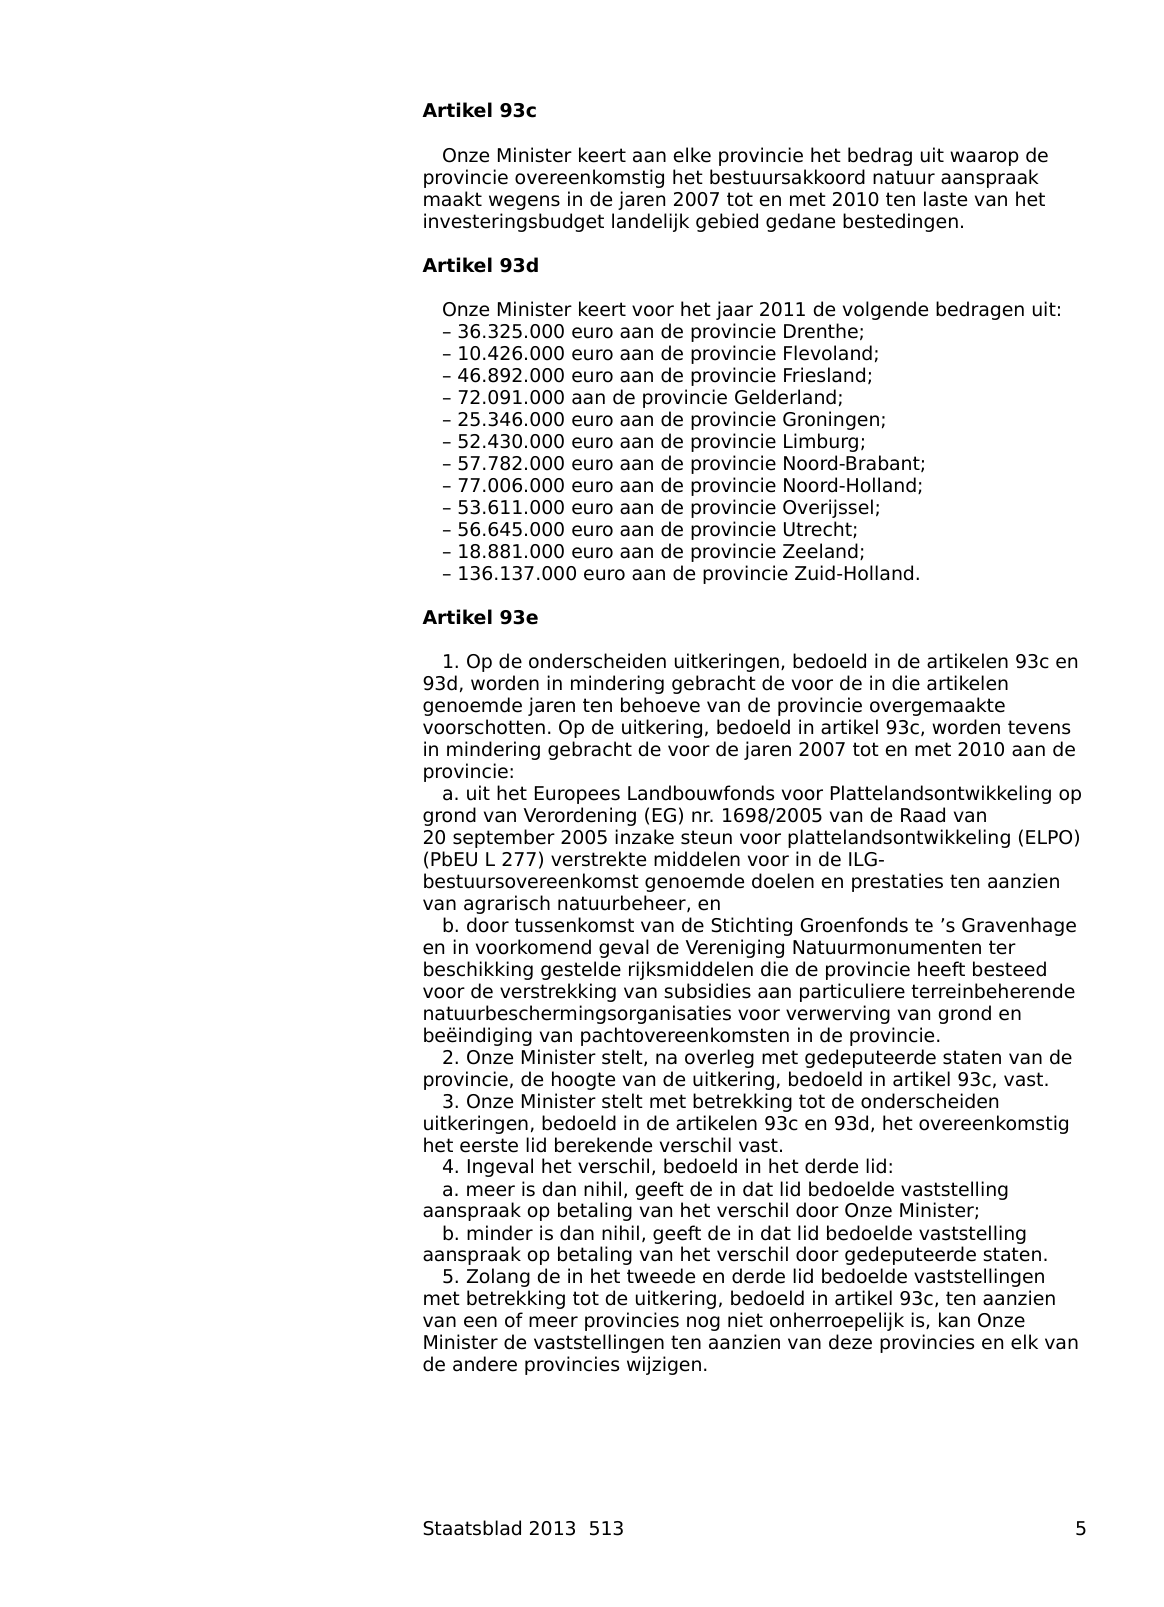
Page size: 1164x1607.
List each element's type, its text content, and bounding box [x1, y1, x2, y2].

text – 57.782.000 euro aan de provincie Noord-Brabant; [422, 453, 1087, 475]
text 5. Zolang de in het tweede en derde lid bedoelde vaststellingen met betrekking tot de uitkering, bedoeld in artikel 93c, ten aanzien van een of meer provincies nog niet onherroepelijk is, kan Onze Minister de vaststellingen ten aanzien van deze provincies en elk van de andere provincies wijzigen. [422, 1266, 1087, 1376]
text Onze Minister keert aan elke provincie het bedrag uit waarop de provincie overeenkomstig het bestuursakkoord natuur aanspraak maakt wegens in de jaren 2007 tot en met 2010 ten laste van het investeringsbudget landelijk gebied gedane bestedingen. [422, 144, 1087, 232]
text – 52.430.000 euro aan de provincie Limburg; [422, 431, 1087, 453]
text – 136.137.000 euro aan de provincie Zuid-Holland. [422, 563, 1087, 584]
text b. minder is dan nihil, geeft de in dat lid bedoelde vaststelling aanspraak op betaling van het verschil door gedeputeerde staten. [422, 1222, 1087, 1266]
text 1. Op de onderscheiden uitkeringen, bedoeld in de artikelen 93c en 93d, worden in mindering gebracht de voor de in die artikelen genoemde jaren ten behoeve van de provincie overgemaakte voorschotten. Op de uitkering, bedoeld in artikel 93c, worden tevens in mindering gebracht de voor de jaren 2007 tot en met 2010 aan de provincie: [422, 651, 1087, 783]
text 2. Onze Minister stelt, na overleg met gedeputeerde staten van de provincie, de hoogte van de uitkering, bedoeld in artikel 93c, vast. [422, 1047, 1087, 1091]
text – 77.006.000 euro aan de provincie Noord-Holland; [422, 475, 1087, 497]
subtitle Artikel 93e [422, 607, 1087, 629]
text – 46.892.000 euro aan de provincie Friesland; [422, 365, 1087, 387]
text – 72.091.000 aan de provincie Gelderland; [422, 387, 1087, 409]
text – 53.611.000 euro aan de provincie Overijssel; [422, 497, 1087, 519]
text a. uit het Europees Landbouwfonds voor Plattelandsontwikkeling op grond van Verordening (EG) nr. 1698/2005 van de Raad van 20 september 2005 inzake steun voor plattelandsontwikkeling (ELPO) (PbEU L 277) verstrekte middelen voor in de ILG-bestuursovereenkomst genoemde doelen en prestaties ten aanzien van agrarisch natuurbeheer, en [422, 783, 1087, 915]
text Onze Minister keert voor het jaar 2011 de volgende bedragen uit: [422, 299, 1087, 321]
text – 10.426.000 euro aan de provincie Flevoland; [422, 343, 1087, 365]
text – 25.346.000 euro aan de provincie Groningen; [422, 409, 1087, 431]
text – 56.645.000 euro aan de provincie Utrecht; [422, 519, 1087, 541]
text – 18.881.000 euro aan de provincie Zeeland; [422, 541, 1087, 563]
text b. door tussenkomst van de Stichting Groenfonds te ’s Gravenhage en in voorkomend geval de Vereniging Natuurmonumenten ter beschikking gestelde rijksmiddelen die de provincie heeft besteed voor de verstrekking van subsidies aan particuliere terreinbeherende natuurbeschermingsorganisaties voor verwerving van grond en beëindiging van pachtovereenkomsten in de provincie. [422, 915, 1087, 1047]
text 4. Ingeval het verschil, bedoeld in het derde lid: [422, 1156, 1087, 1178]
subtitle Artikel 93d [422, 255, 1087, 277]
text a. meer is dan nihil, geeft de in dat lid bedoelde vaststelling aanspraak op betaling van het verschil door Onze Minister; [422, 1178, 1087, 1222]
subtitle Artikel 93c [422, 100, 1087, 122]
text 3. Onze Minister stelt met betrekking tot de onderscheiden uitkeringen, bedoeld in de artikelen 93c en 93d, het overeenkomstig het eerste lid berekende verschil vast. [422, 1091, 1087, 1156]
text – 36.325.000 euro aan de provincie Drenthe; [422, 321, 1087, 343]
